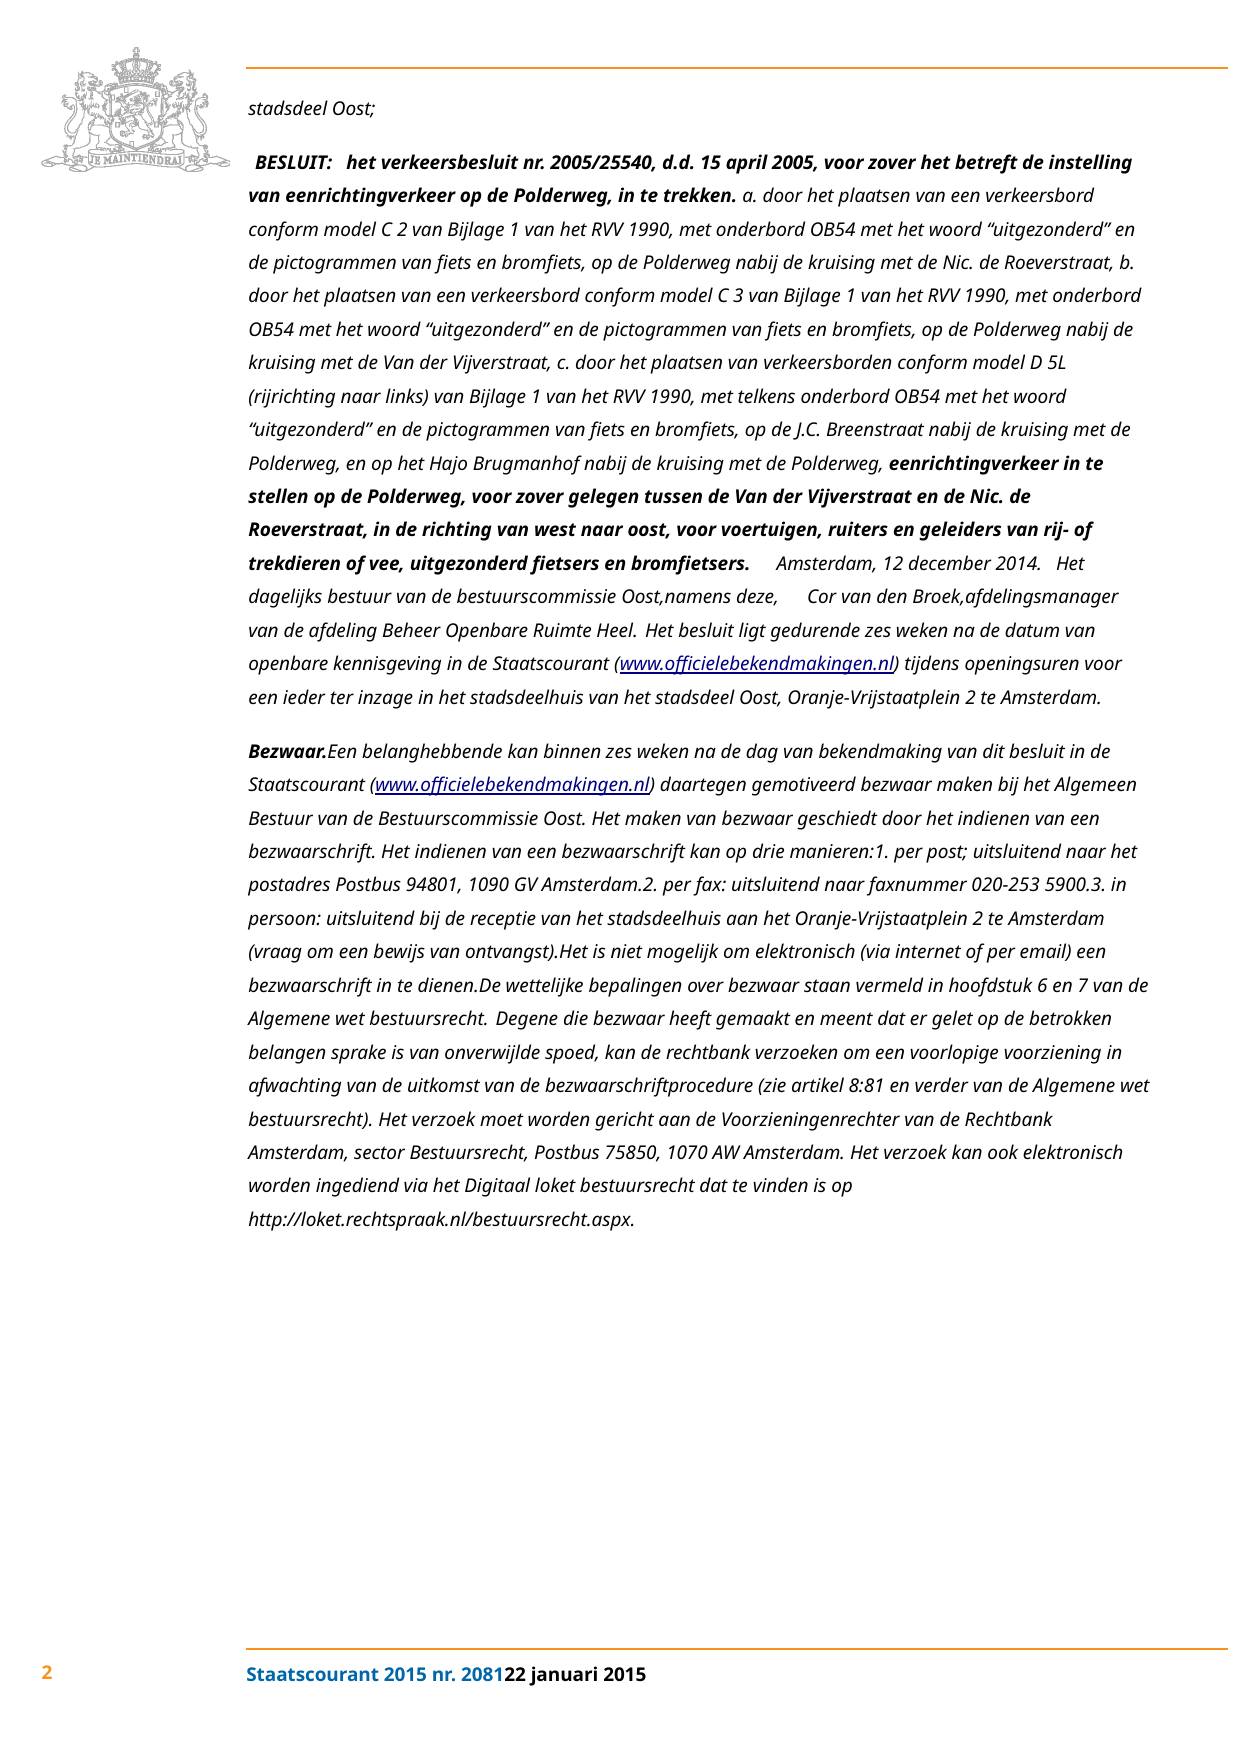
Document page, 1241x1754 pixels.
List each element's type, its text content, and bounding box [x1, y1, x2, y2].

text stadsdeel Oost; [248, 95, 1152, 121]
picture [41, 47, 231, 172]
text BESLUIT: het verkeersbesluit nr. 2005/25540, d.d. 15 april 2005, voor zover het betreft de instelling van eenrichtingverkeer op de Polderweg, in te trekken. a. door het plaatsen van een verkeersbord conform model C 2 van Bijlage 1 van het RVV 1990, met onderbord OB54 met het woord “uitgezonderd” en de pictogrammen van fiets en bromfiets, op de Polderweg nabij de kruising met de Nic. de Roeverstraat, b. door het plaatsen van een verkeersbord conform model C 3 van Bijlage 1 van het RVV 1990, met onderbord OB54 met het woord “uitgezonderd” en de pictogrammen van fiets en bromfiets, op de Polderweg nabij de kruising met de Van der Vijverstraat, c. door het plaatsen van verkeersborden conform model D 5L (rijrichting naar links) van Bijlage 1 van het RVV 1990, met telkens onderbord OB54 met het woord “uitgezonderd” en de pictogrammen van fiets en bromfiets, op de J.C. Breen­straat nabij de kruising met de Polderweg, en op het Hajo Brugman­hof nabij de kruising met de Polderweg, eenrichtingverkeer in te stellen op de Polderweg, voor zover gelegen tussen de Van der Vijverstraat en de Nic. de Roeverstraat, in de richting van west naar oost, voor voertuigen, ruiters en geleiders van rij- of trekdieren of vee, uitgezonderd fietsers en bromfietsers. Amsterdam, 12 december 2014. Het dagelijks bestuur van de bestuurscommissie Oost,namens deze, Cor van den Broek,afdelingsmanager van de afdeling Beheer Openbare Ruimte Heel. Het besluit ligt gedurende zes weken na de datum van openbare kennisgeving in de Staatscourant (www.officielebekendmakingen.nl) tijdens openingsuren voor een ieder ter inzage in het stadsdeelhuis van het stadsdeel Oost, Oranje-Vrijstaatplein 2 te Amsterdam. [248, 149, 1152, 709]
text Bezwaar.Een belanghebbende kan binnen zes weken na de dag van bekendmaking van dit besluit in de Staatscourant (www.officielebekendmakingen.nl) daartegen gemotiveerd bezwaar maken bij het Algemeen Bestuur van de Bestuurscommissie Oost. Het maken van bezwaar geschiedt door het indienen van een bezwaarschrift. Het indienen van een bezwaarschrift kan op drie manieren:1. per post; uitsluitend naar het postadres Postbus 94801, 1090 GV Amsterdam.2. per fax: uitsluitend naar faxnummer 020-253 5900.3. in persoon: uitsluitend bij de receptie van het stadsdeelhuis aan het Oranje-Vrijstaatplein 2 te Amsterdam (vraag om een bewijs van ontvangst).Het is niet mogelijk om elektronisch (via internet of per email) een bezwaarschrift in te dienen.De wettelijke bepalingen over bezwaar staan vermeld in hoofdstuk 6 en 7 van de Algemene wet bestuursrecht. Degene die bezwaar heeft gemaakt en meent dat er gelet op de betrokken belangen sprake is van onverwijlde spoed, kan de rechtbank verzoeken om een voorlopige voorziening in afwachting van de uitkomst van de bezwaarschriftprocedure (zie artikel 8:81 en verder van de Algemene wet bestuursrecht). Het verzoek moet worden gericht aan de Voorzieningenrechter van de Rechtbank Amsterdam, sector Bestuursrecht, Postbus 75850, 1070 AW Amsterdam. Het verzoek kan ook elektronisch worden ingediend via het Digitaal loket bestuursrecht dat te vinden is op http://loket.rechtspraak.nl/bestuursrecht.aspx. [248, 738, 1152, 1232]
